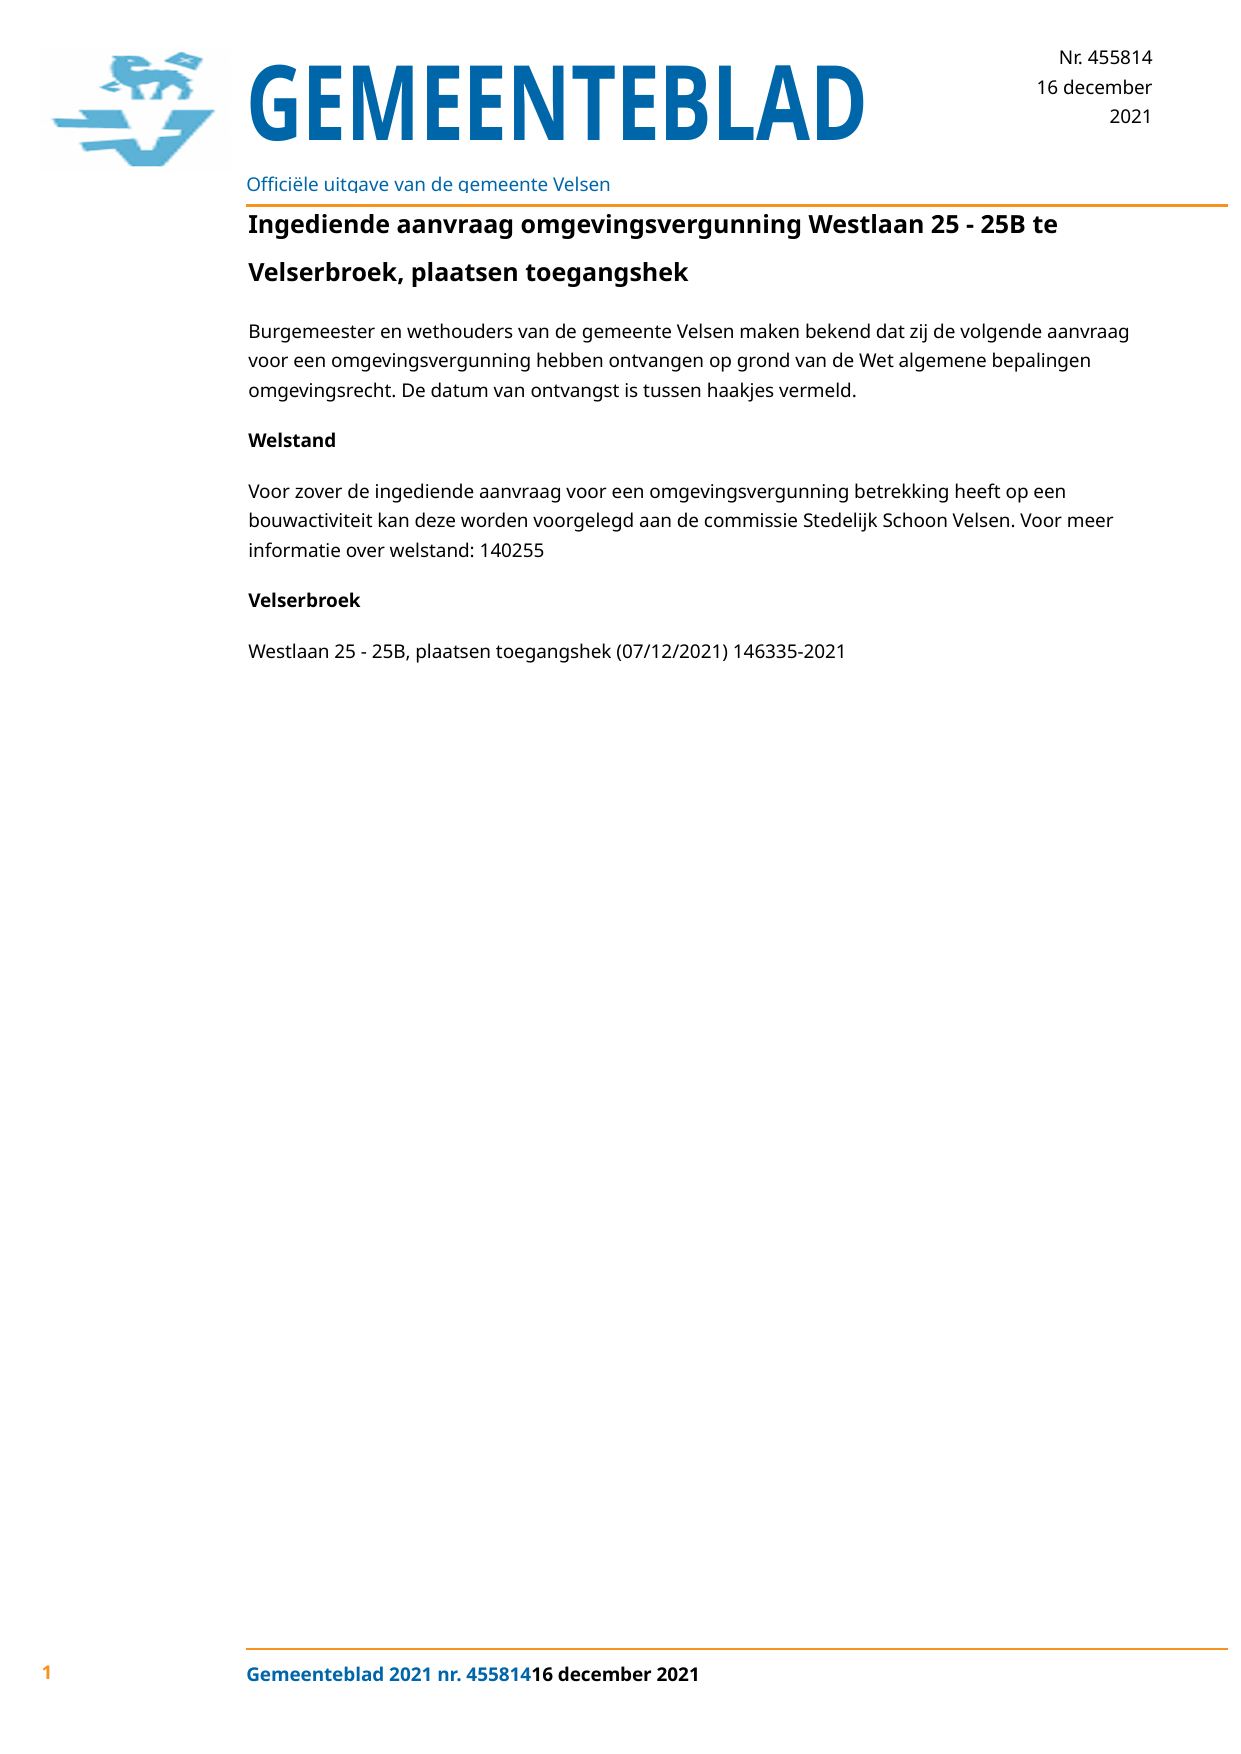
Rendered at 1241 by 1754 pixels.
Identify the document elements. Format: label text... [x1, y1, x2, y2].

text Westlaan 25 - 25B, plaatsen toegangshek (07/12/2021) 146335-2021 [248, 638, 1152, 664]
text Ingediende aanvraag omgevingsvergunning Westlaan 25 - 25B te Velserbroek, plaatsen toegangshek [248, 207, 1152, 288]
text Burgemeester en wethouders van de gemeente Velsen maken bekend dat zij de volgende aanvraag voor een omgevingsvergunning hebben ontvangen op grond van de Wet algemene bepalingen omgevingsrecht. De datum van ontvangst is tussen haakjes vermeld. [248, 318, 1152, 403]
text Velserbroek [248, 587, 1152, 613]
text Voor zover de ingediende aanvraag voor een omgevingsvergunning betrekking heeft op een bouwactiviteit kan deze worden voorgelegd aan de commissie Stedelijk Schoon Velsen. Voor meer informatie over welstand: 140255 [248, 478, 1152, 563]
text Welstand [248, 427, 1152, 453]
picture [41, 47, 231, 172]
